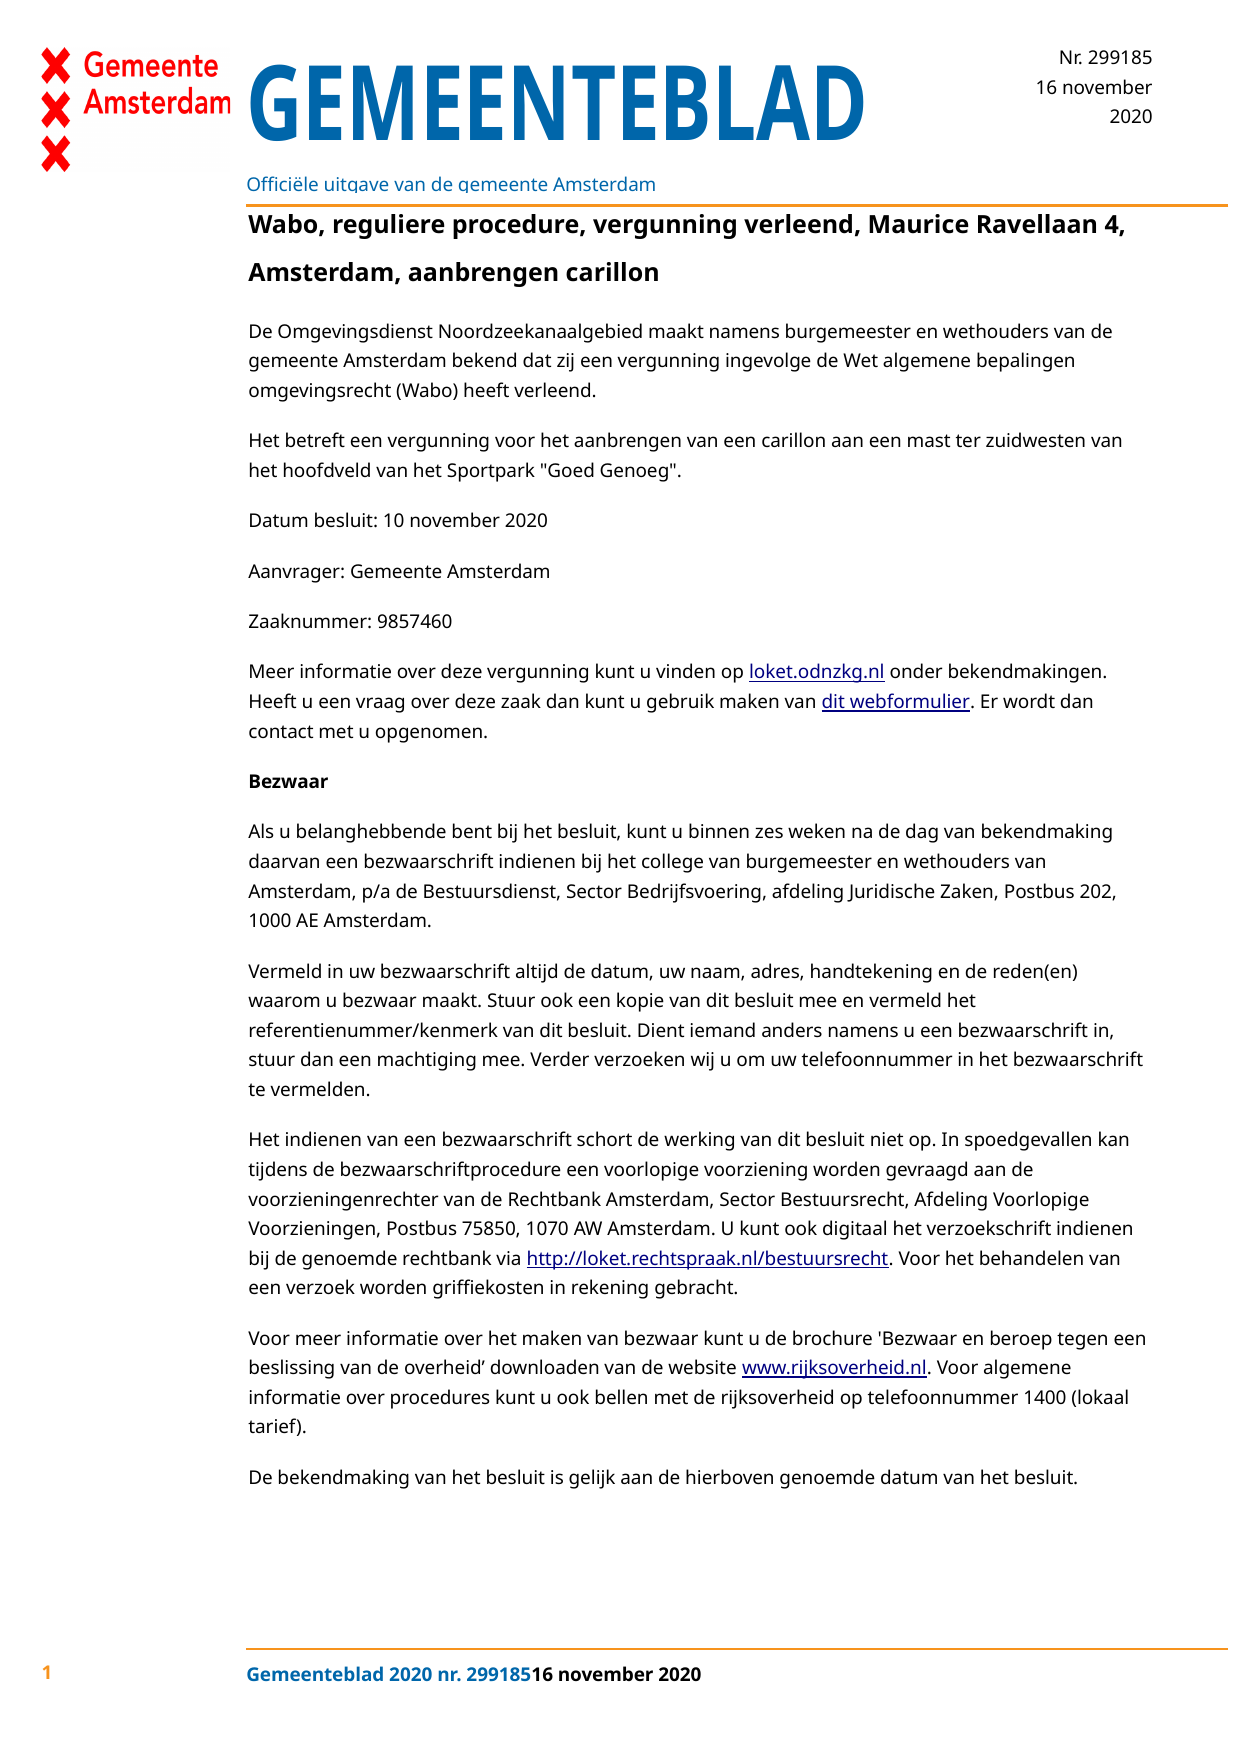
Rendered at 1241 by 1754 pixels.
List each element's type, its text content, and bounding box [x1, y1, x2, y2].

text Zaaknummer: 9857460 [248, 608, 1152, 634]
text Aanvrager: Gemeente Amsterdam [248, 558, 1152, 584]
text Datum besluit: 10 november 2020 [248, 507, 1152, 533]
text Bezwaar [248, 768, 1152, 794]
text De Omgevingsdienst Noordzeekanaalgebied maakt namens burgemeester en wethouders van de gemeente Amsterdam bekend dat zij een vergunning ingevolge de Wet algemene bepalingen omgevingsrecht (Wabo) heeft verleend. [248, 318, 1152, 403]
text Meer informatie over deze vergunning kunt u vinden op loket.odnzkg.nl onder bekendmakingen. Heeft u een vraag over deze zaak dan kunt u gebruik maken van dit webformulier. Er wordt dan contact met u opgenomen. [248, 659, 1152, 744]
text Het betreft een vergunning voor het aanbrengen van een carillon aan een mast ter zuidwesten van het hoofdveld van het Sportpark "Goed Genoeg". [248, 427, 1152, 483]
text Wabo, reguliere procedure, vergunning verleend, Maurice Ravellaan 4, Amsterdam, aanbrengen carillon [248, 207, 1152, 288]
text Het indienen van een bezwaarschrift schort de werking van dit besluit niet op. In spoedgevallen kan tijdens de bezwaarschriftprocedure een voorlopige voorziening worden gevraagd aan de voorzieningenrechter van de Rechtbank Amsterdam, Sector Bestuursrecht, Afdeling Voorlopige Voorzieningen, Postbus 75850, 1070 AW Amsterdam. U kunt ook digitaal het verzoekschrift indienen bij de genoemde rechtbank via http://loket.rechtspraak.nl/bestuursrecht. Voor het behandelen van een verzoek worden griffiekosten in rekening gebracht. [248, 1127, 1152, 1300]
text Voor meer informatie over het maken van bezwaar kunt u de brochure 'Bezwaar en beroep tegen een beslissing van de overheid’ downloaden van de website www.rijksoverheid.nl. Voor algemene informatie over procedures kunt u ook bellen met de rijksoverheid op telefoonnummer 1400 (lokaal tarief). [248, 1325, 1152, 1439]
text Vermeld in uw bezwaarschrift altijd de datum, uw naam, adres, handtekening en de reden(en) waarom u bezwaar maakt. Stuur ook een kopie van dit besluit mee en vermeld het referentienummer/kenmerk van dit besluit. Dient iemand anders namens u een bezwaarschrift in, stuur dan een machtiging mee. Verder verzoeken wij u om uw telefoonnummer in het bezwaarschrift te vermelden. [248, 958, 1152, 1102]
picture [41, 47, 231, 172]
text Als u belanghebbende bent bij het besluit, kunt u binnen zes weken na de dag van bekendmaking daarvan een bezwaarschrift indienen bij het college van burgemeester en wethouders van Amsterdam, p/a de Bestuursdienst, Sector Bedrijfsvoering, afdeling Juridische Zaken, Postbus 202, 1000 AE Amsterdam. [248, 819, 1152, 933]
text De bekendmaking van het besluit is gelijk aan de hierboven genoemde datum van het besluit. [248, 1464, 1152, 1490]
